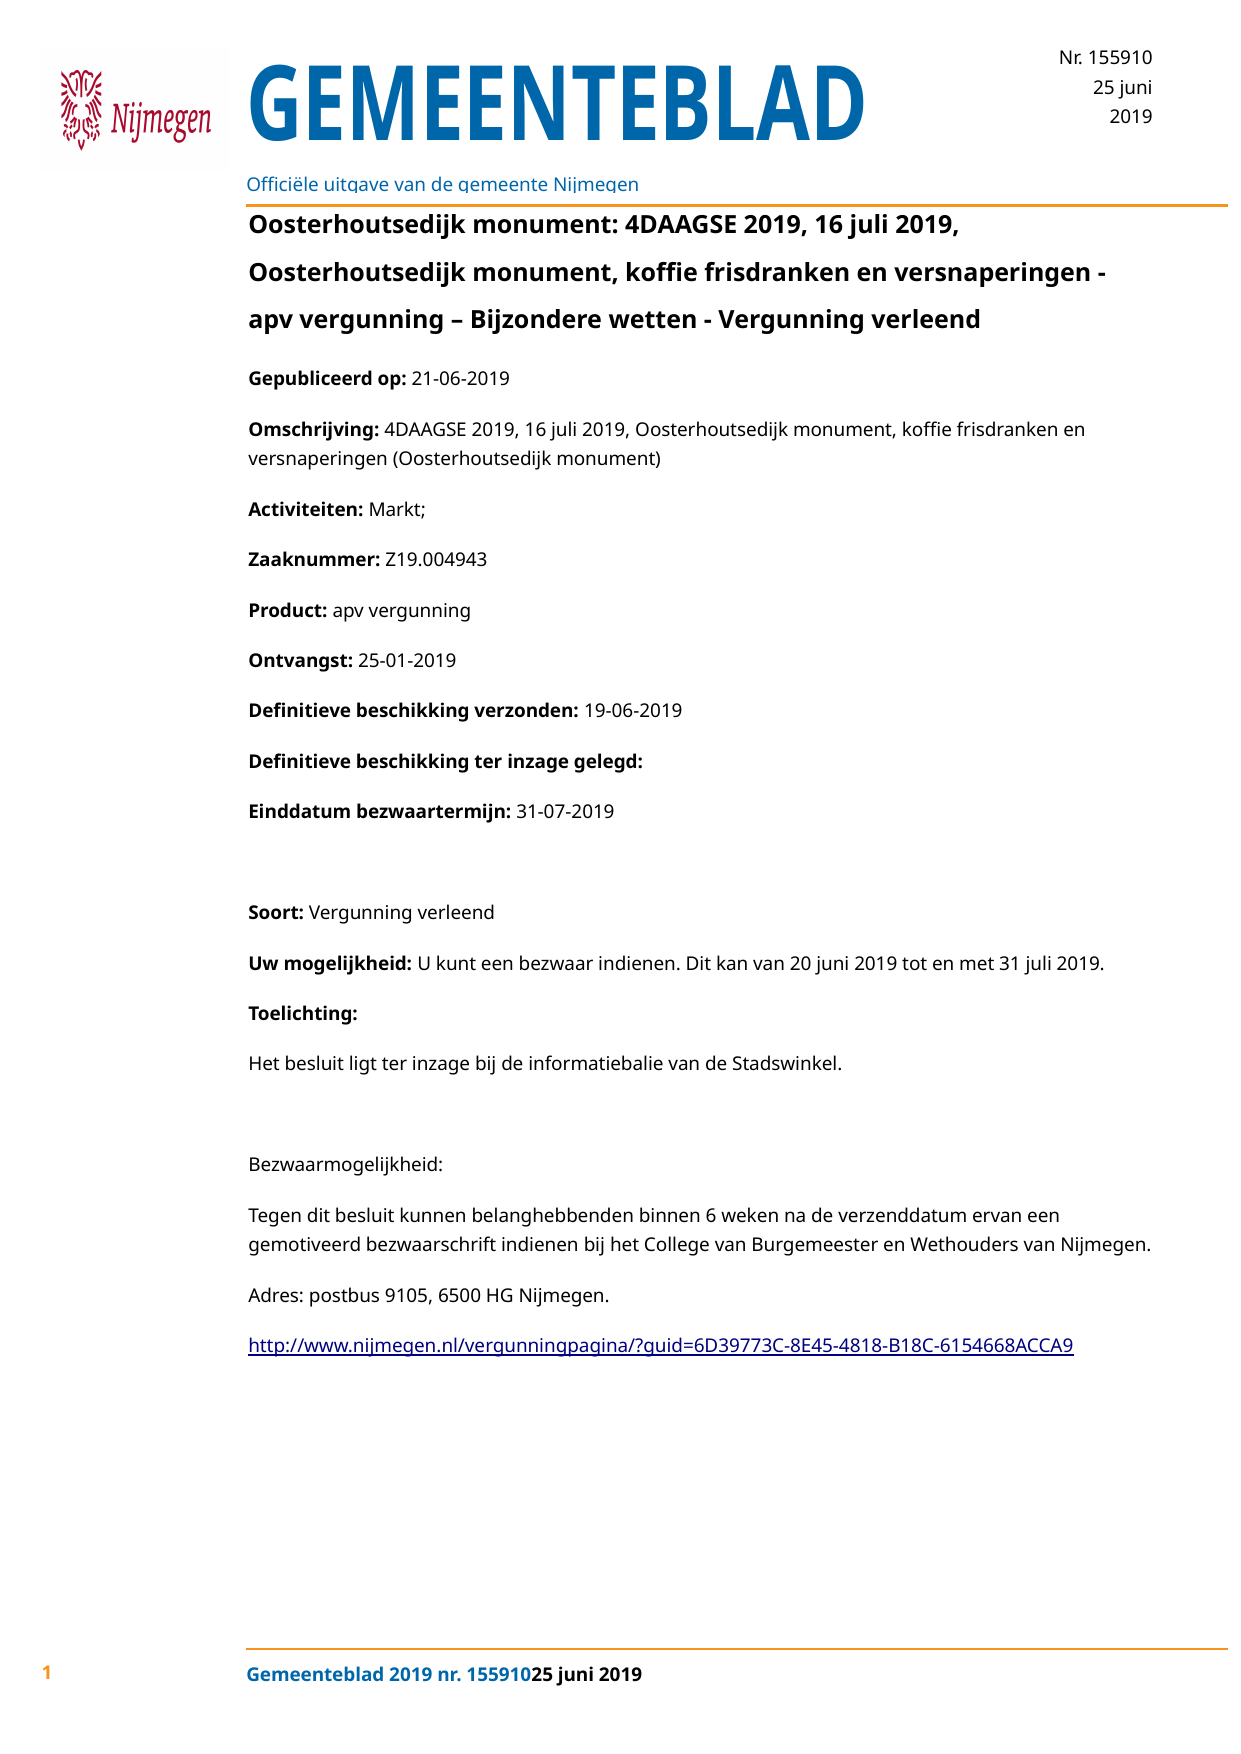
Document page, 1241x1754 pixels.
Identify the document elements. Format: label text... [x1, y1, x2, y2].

text Ontvangst: 25-01-2019 [248, 647, 1152, 673]
text Definitieve beschikking verzonden: 19-06-2019 [248, 698, 1152, 723]
text Omschrijving: 4DAAGSE 2019, 16 juli 2019, Oosterhoutsedijk monument, koffie frisdranken en versnaperingen (Oosterhoutsedijk monument) [248, 416, 1152, 471]
text Activiteiten: Markt; [248, 496, 1152, 522]
text Definitieve beschikking ter inzage gelegd: [248, 748, 1152, 774]
picture [41, 47, 231, 172]
text Bezwaarmogelijkheid: [248, 1151, 1152, 1177]
text Toelichting: [248, 1000, 1152, 1026]
text Adres: postbus 9105, 6500 HG Nijmegen. [248, 1282, 1152, 1307]
text Oosterhoutsedijk monument: 4DAAGSE 2019, 16 juli 2019, Oosterhoutsedijk monument, koffie frisdranken en versnaperingen - apv vergunning – Bijzondere wetten - Vergunning verleend [248, 207, 1152, 336]
text Uw mogelijkheid: U kunt een bezwaar indienen. Dit kan van 20 juni 2019 tot en met 31 juli 2019. [248, 950, 1152, 975]
text Zaaknummer: Z19.004943 [248, 546, 1152, 572]
text Einddatum bezwaartermijn: 31-07-2019 [248, 798, 1152, 824]
text Soort: Vergunning verleend [248, 899, 1152, 925]
text Gepubliceerd op: 21-06-2019 [248, 366, 1152, 391]
text Tegen dit besluit kunnen belanghebbenden binnen 6 weken na de verzenddatum ervan een gemotiveerd bezwaarschrift indienen bij het College van Burgemeester en Wethouders van Nijmegen. [248, 1202, 1152, 1257]
text Het besluit ligt ter inzage bij de informatiebalie van de Stadswinkel. [248, 1051, 1152, 1076]
text http://www.nijmegen.nl/vergunningpagina/?guid=6D39773C-8E45-4818-B18C-6154668ACCA9 [248, 1332, 1152, 1358]
text Product: apv vergunning [248, 597, 1152, 622]
